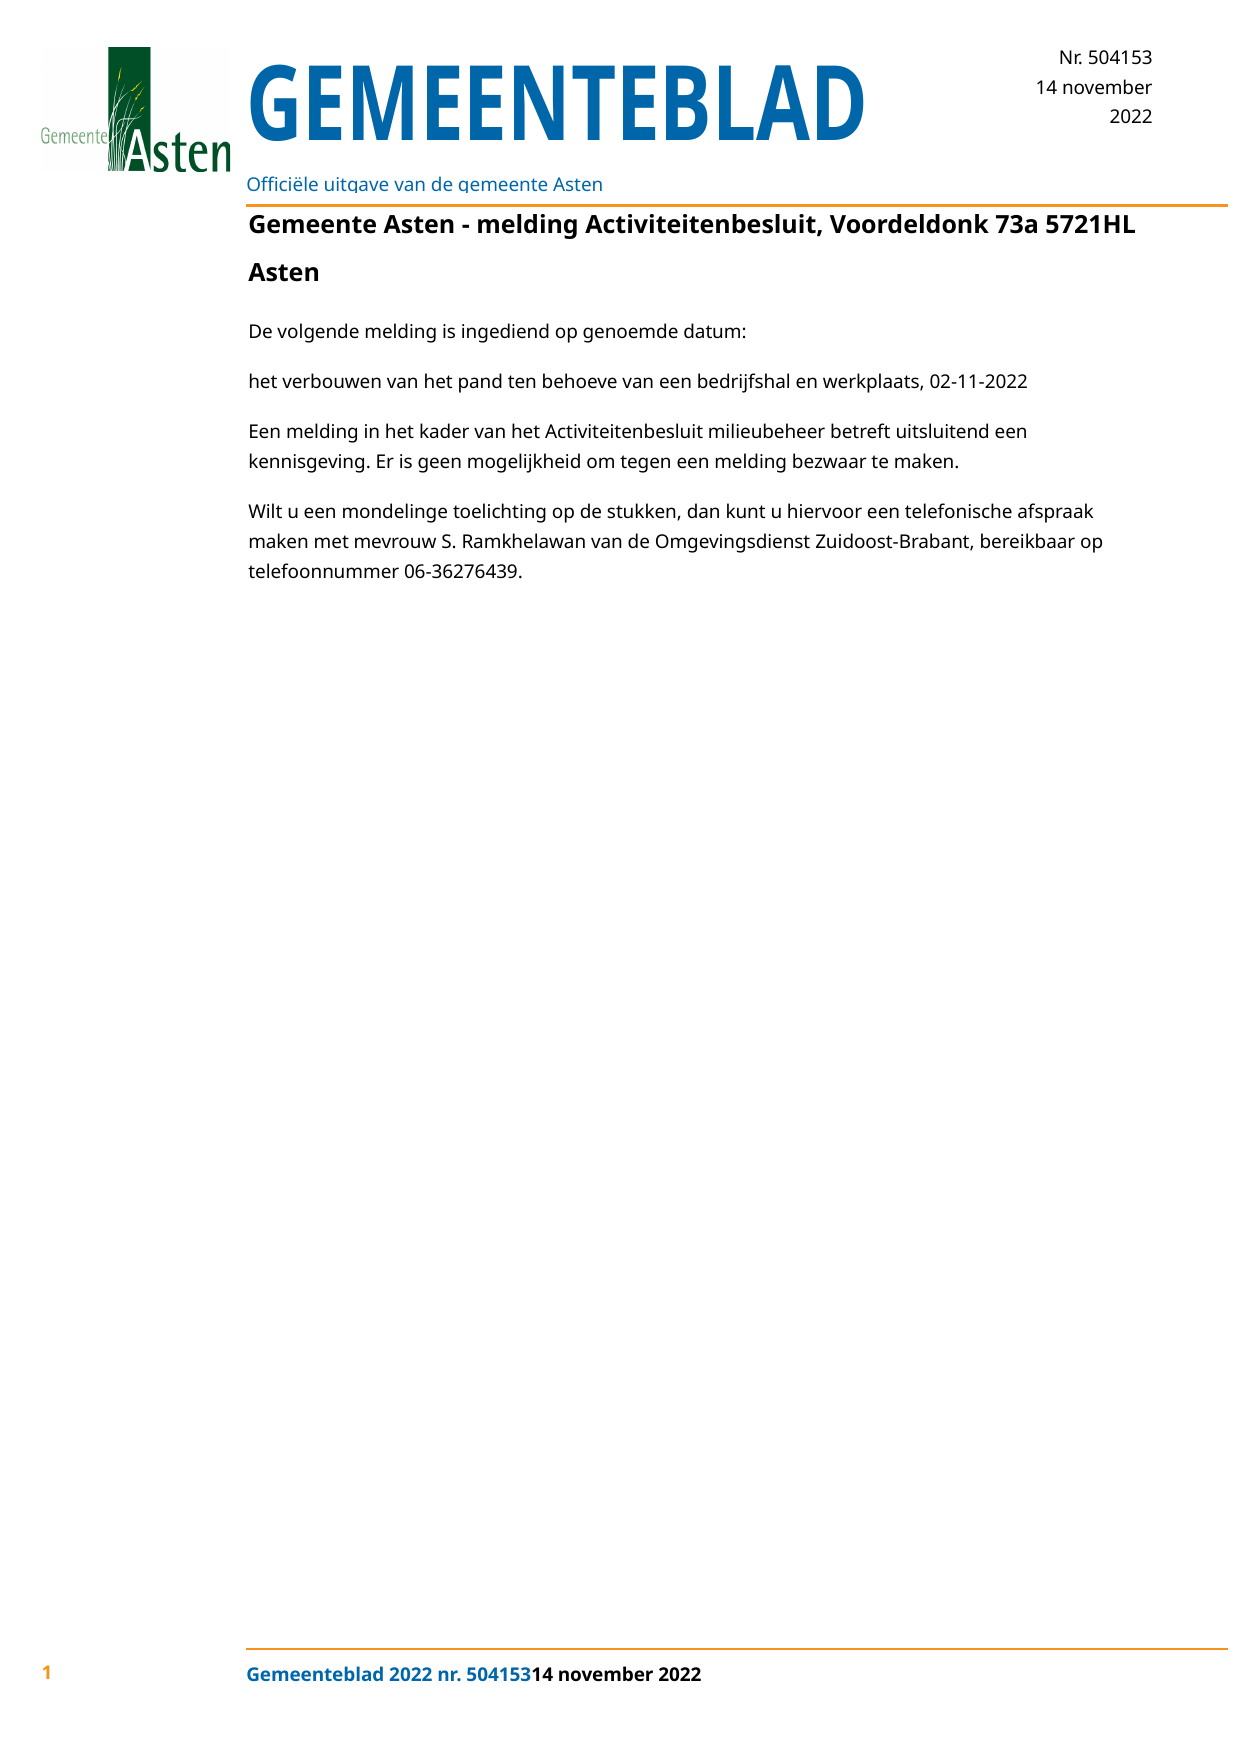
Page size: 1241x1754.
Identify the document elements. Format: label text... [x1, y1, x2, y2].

text Een melding in het kader van het Activiteitenbesluit milieubeheer betreft uitsluitend een kennisgeving. Er is geen mogelijkheid om tegen een melding bezwaar te maken. [248, 419, 1152, 474]
picture [41, 47, 231, 172]
text Gemeente Asten - melding Activiteitenbesluit, Voordeldonk 73a 5721HL Asten [248, 207, 1152, 288]
text Wilt u een mondelinge toelichting op de stukken, dan kunt u hiervoor een telefonische afspraak maken met mevrouw S. Ramkhelawan van de Omgevingsdienst Zuidoost-Brabant, bereikbaar op telefoonnummer 06-36276439. [248, 499, 1152, 584]
text het verbouwen van het pand ten behoeve van een bedrijfshal en werkplaats, 02-11-2022 [248, 368, 1152, 394]
text De volgende melding is ingediend op genoemde datum: [248, 318, 1152, 344]
